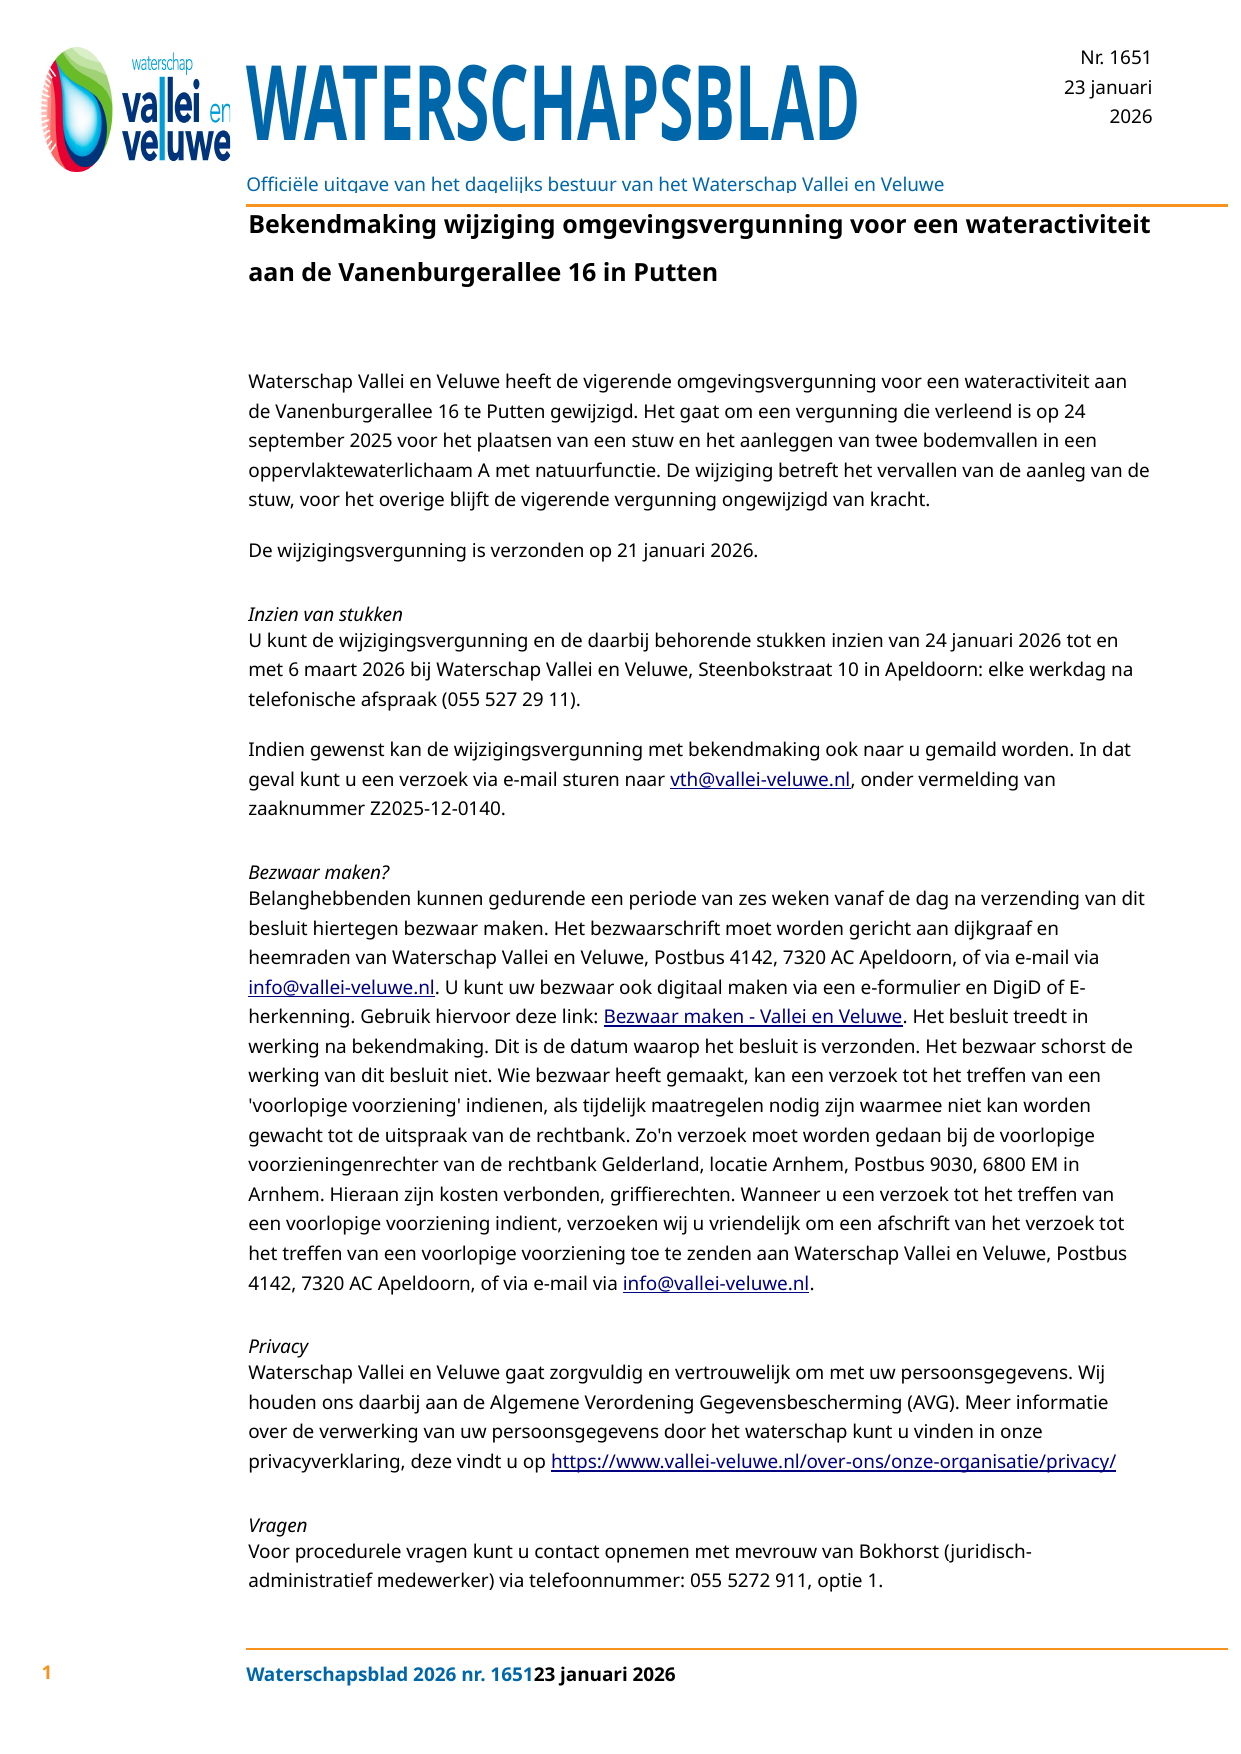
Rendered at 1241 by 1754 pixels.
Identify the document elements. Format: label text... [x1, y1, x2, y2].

text Privacy [248, 1334, 1152, 1359]
text Bekendmaking wijziging omgevingsvergunning voor een wateractiviteit aan de Vanenburgerallee 16 in Putten [248, 207, 1152, 288]
text Waterschap Vallei en Veluwe gaat zorgvuldig en vertrouwelijk om met uw persoonsgegevens. Wij houden ons daarbij aan de Algemene Verordening Gegevensbescherming (AVG). Meer informatie over de verwerking van uw persoonsgegevens door het waterschap kunt u vinden in onze privacyverklaring, deze vindt u op https://www.vallei-veluwe.nl/over-ons/onze-organisatie/privacy/ [248, 1359, 1152, 1474]
picture [41, 47, 231, 172]
text Waterschap Vallei en Veluwe heeft de vigerende omgevingsvergunning voor een wateractiviteit aan de Vanenburgerallee 16 te Putten gewijzigd. Het gaat om een vergunning die verleend is op 24 september 2025 voor het plaatsen van een stuw en het aanleggen van twee bodemvallen in een oppervlaktewaterlichaam A met natuurfunctie. De wijziging betreft het vervallen van de aanleg van de stuw, voor het overige blijft de vigerende vergunning ongewijzigd van kracht. [248, 368, 1152, 512]
text De wijzigingsvergunning is verzonden op 21 januari 2026. [248, 537, 1152, 563]
text Indien gewenst kan de wijzigingsvergunning met bekendmaking ook naar u gemaild worden. In dat geval kunt u een verzoek via e-mail sturen naar vth@vallei-veluwe.nl, onder vermelding van zaaknummer Z2025-12-0140. [248, 736, 1152, 821]
text U kunt de wijzigingsvergunning en de daarbij behorende stukken inzien van 24 januari 2026 tot en met 6 maart 2026 bij Waterschap Vallei en Veluwe, Steenbokstraat 10 in Apeldoorn: elke werkdag na telefonische afspraak (055 527 29 11). [248, 627, 1152, 712]
text Belanghebbenden kunnen gedurende een periode van zes weken vanaf de dag na verzending van dit besluit hiertegen bezwaar maken. Het bezwaarschrift moet worden gericht aan dijkgraaf en heemraden van Waterschap Vallei en Veluwe, Postbus 4142, 7320 AC Apeldoorn, of via e-mail via info@vallei-veluwe.nl. U kunt uw bezwaar ook digitaal maken via een e-formulier en DigiD of E-herkenning. Gebruik hiervoor deze link: Bezwaar maken - Vallei en Veluwe. Het besluit treedt in werking na bekendmaking. Dit is de datum waarop het besluit is verzonden. Het bezwaar schorst de werking van dit besluit niet. Wie bezwaar heeft gemaakt, kan een verzoek tot het treffen van een 'voorlopige voorziening' indienen, als tijdelijk maatregelen nodig zijn waarmee niet kan worden gewacht tot de uitspraak van de rechtbank. Zo'n verzoek moet worden gedaan bij de voorlopige voorzieningenrechter van de rechtbank Gelderland, locatie Arnhem, Postbus 9030, 6800 EM in Arnhem. Hieraan zijn kosten verbonden, griffierechten. Wanneer u een verzoek tot het treffen van een voorlopige voorziening indient, verzoeken wij u vriendelijk om een afschrift van het verzoek tot het treffen van een voorlopige voorziening toe te zenden aan Waterschap Vallei en Veluwe, Postbus 4142, 7320 AC Apeldoorn, of via e-mail via info@vallei-veluwe.nl. [248, 885, 1152, 1296]
text Vragen [248, 1512, 1152, 1538]
text Voor procedurele vragen kunt u contact opnemen met mevrouw van Bokhorst (juridisch-administratief medewerker) via telefoonnummer: 055 5272 911, optie 1. [248, 1538, 1152, 1593]
text Inzien van stukken [248, 601, 1152, 627]
text Bezwaar maken? [248, 859, 1152, 885]
